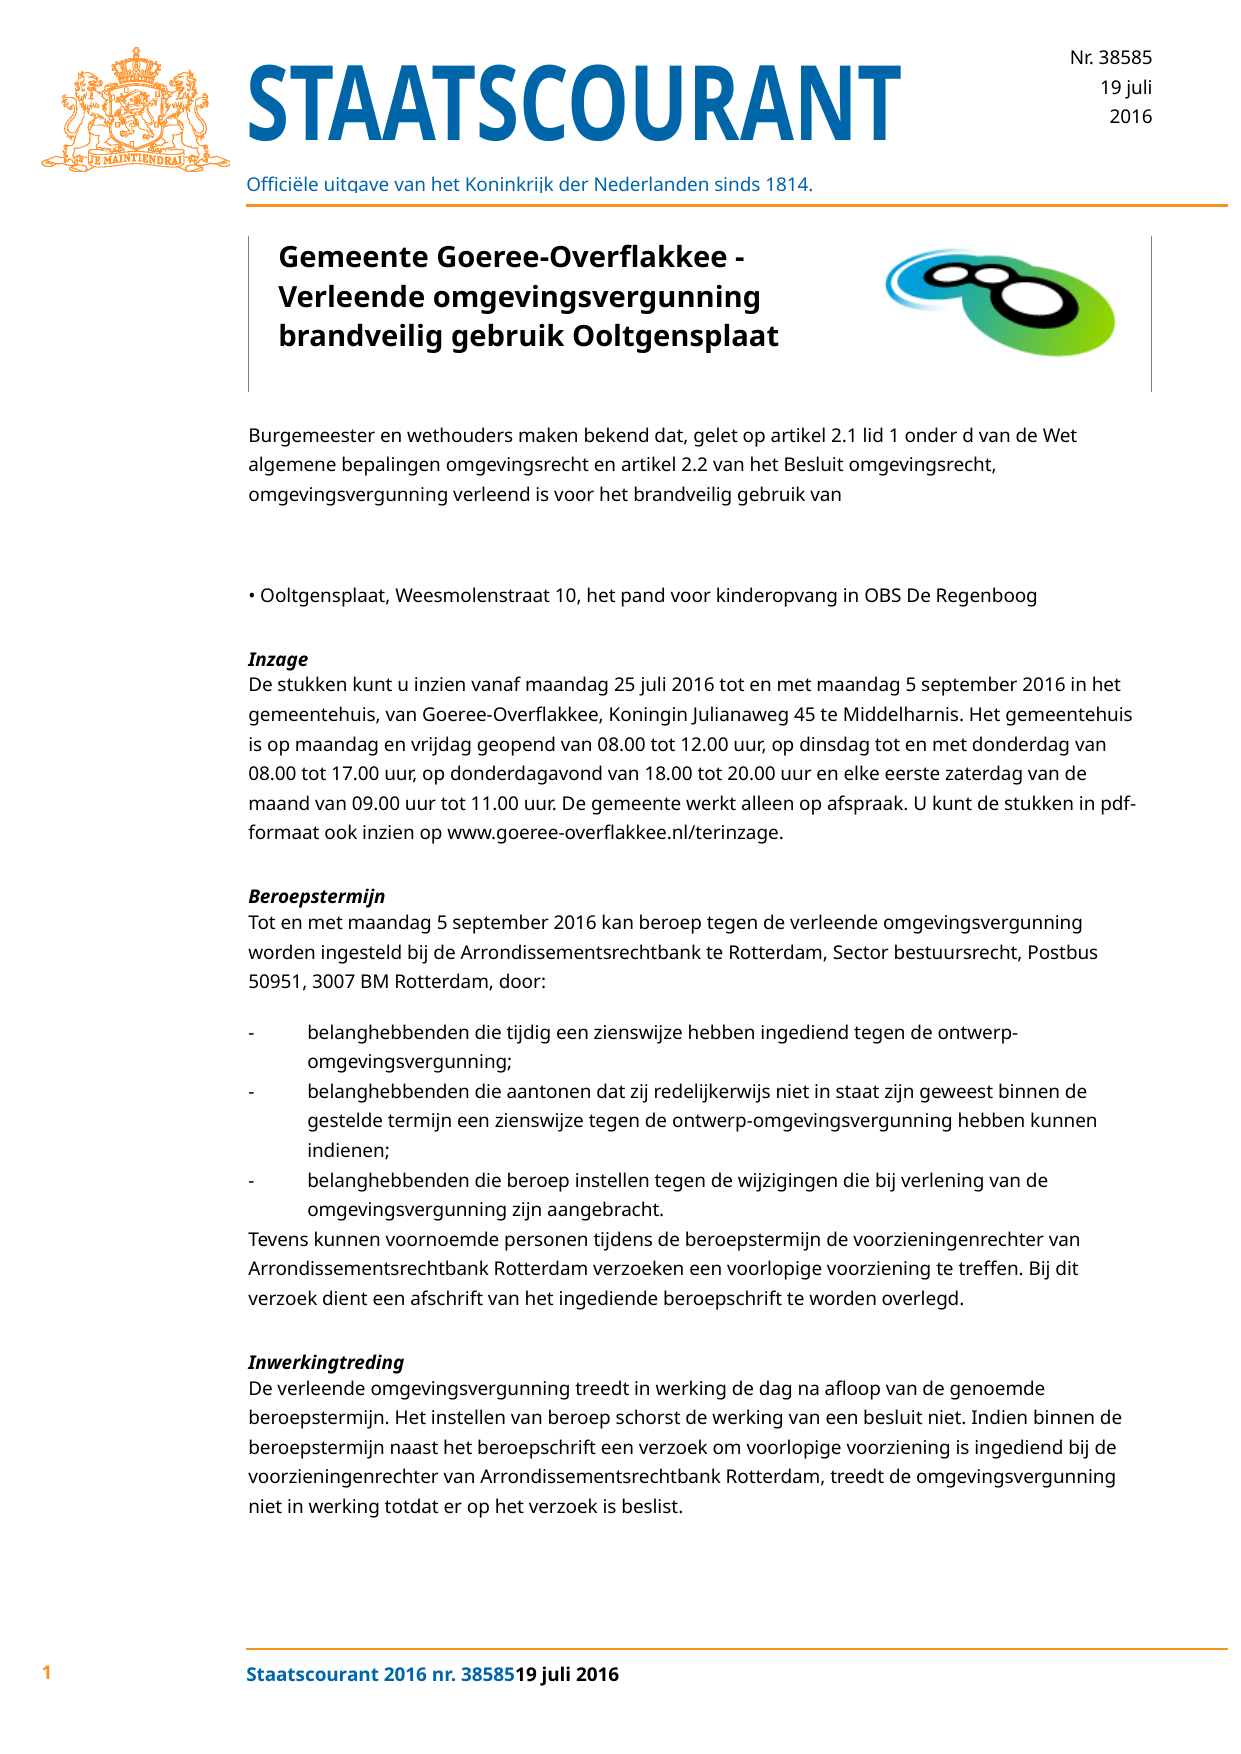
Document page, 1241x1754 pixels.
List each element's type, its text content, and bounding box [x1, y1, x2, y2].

picture [41, 47, 231, 172]
text Inwerkingtreding [248, 1349, 1152, 1375]
text Inzage [248, 646, 1152, 672]
table_header Gemeente Goeree-Overflakkee - Verleende omgevingsvergunning brandveilig gebruik Ooltgensplaat [249, 236, 850, 392]
text Tevens kunnen voornoemde personen tijdens de beroepstermijn de voorzieningenrechter van Arrondissementsrechtbank Rotterdam verzoeken een voorlopige voorziening te treffen. Bij dit verzoek dient een afschrift van het ingediende beroepschrift te worden overlegd. [248, 1226, 1152, 1311]
list belanghebbenden die beroep instellen tegen de wijzigingen die bij verlening van de omgevingsvergunning zijn aangebracht. [248, 1167, 1152, 1222]
picture [882, 236, 1119, 367]
text De verleende omgevingsvergunning treedt in werking de dag na afloop van de genoemde beroepstermijn. Het instellen van beroep schorst de werking van een besluit niet. Indien binnen de beroepstermijn naast het beroepschrift een verzoek om voorlopige voorziening is ingediend bij de voorzieningenrechter van Arrondissementsrechtbank Rotterdam, treedt de omgevingsvergunning niet in werking totdat er op het verzoek is beslist. [248, 1375, 1152, 1519]
list belanghebbenden die aantonen dat zij redelijkerwijs niet in staat zijn geweest binnen de gestelde termijn een zienswijze tegen de ontwerp-omgevingsvergunning hebben kunnen indienen; [248, 1078, 1152, 1163]
list belanghebbenden die tijdig een zienswijze hebben ingediend tegen de ontwerp-omgevingsvergunning; [248, 1019, 1152, 1074]
text Burgemeester en wethouders maken bekend dat, gelet op artikel 2.1 lid 1 onder d van de Wet algemene bepalingen omgevingsrecht en artikel 2.2 van het Besluit omgevingsrecht, omgevingsvergunning verleend is voor het brandveilig gebruik van [248, 422, 1152, 507]
text Beroepstermijn [248, 883, 1152, 909]
text De stukken kunt u inzien vanaf maandag 25 juli 2016 tot en met maandag 5 september 2016 in het gemeentehuis, van Goeree-Overflakkee, Koningin Julianaweg 45 te Middelharnis. Het gemeentehuis is op maandag en vrijdag geopend van 08.00 tot 12.00 uur, op dinsdag tot en met donderdag van 08.00 tot 17.00 uur, op donderdagavond van 18.00 tot 20.00 uur en elke eerste zaterdag van de maand van 09.00 uur tot 11.00 uur. De gemeente werkt alleen op afspraak. U kunt de stukken in pdf-formaat ook inzien op www.goeree-overflakkee.nl/terinzage. [248, 672, 1152, 845]
table_header [850, 236, 1151, 392]
text Tot en met maandag 5 september 2016 kan beroep tegen de verleende omgevingsvergunning worden ingesteld bij de Arrondissementsrechtbank te Rotterdam, Sector bestuursrecht, Postbus 50951, 3007 BM Rotterdam, door: [248, 909, 1152, 994]
text • Ooltgensplaat, Weesmolenstraat 10, het pand voor kinderopvang in OBS De Regenboog [248, 582, 1152, 608]
